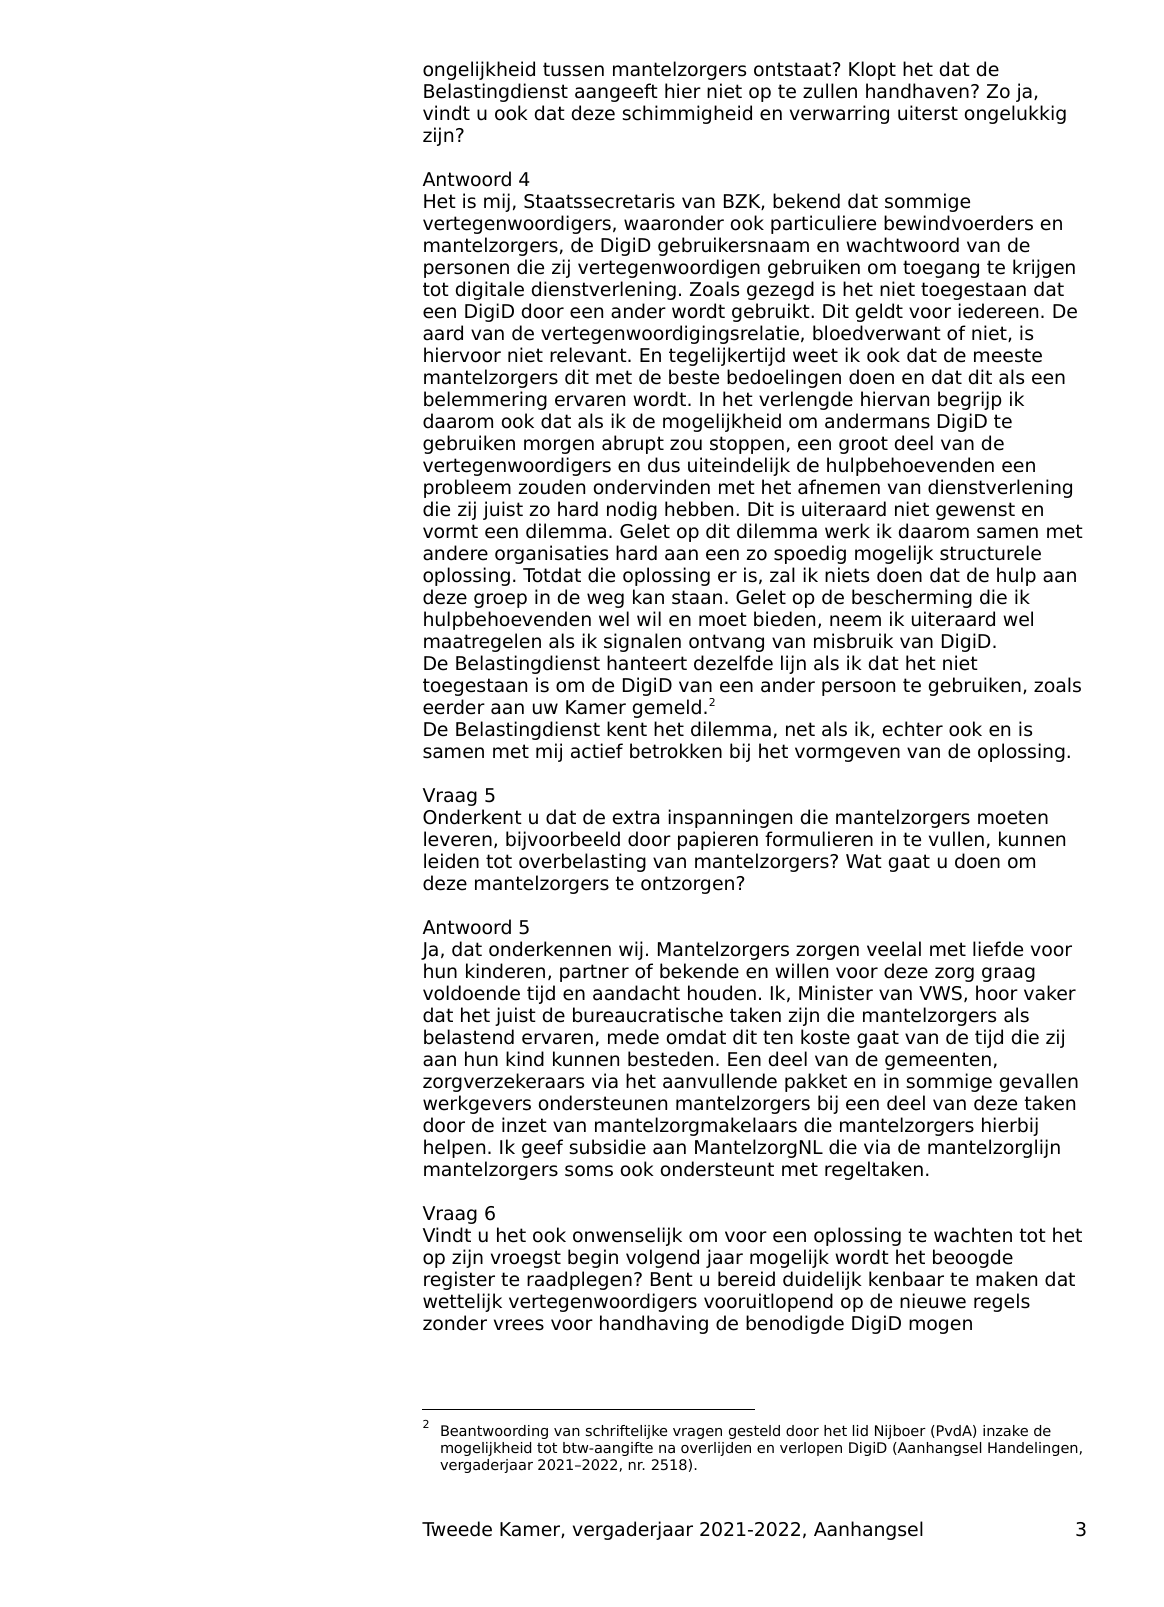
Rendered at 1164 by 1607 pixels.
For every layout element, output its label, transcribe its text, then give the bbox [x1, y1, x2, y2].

text Antwoord 5 [422, 917, 1087, 939]
text ongelijkheid tussen mantelzorgers ontstaat? Klopt het dat de Belastingdienst aangeeft hier niet op te zullen handhaven? Zo ja, vindt u ook dat deze schimmigheid en verwarring uiterst ongelukkig zijn? [422, 59, 1087, 147]
text Antwoord 4 [422, 169, 1087, 191]
text Beantwoording van schriftelijke vragen gesteld door het lid Nijboer (PvdA) inzake de mogelijkheid tot btw-aangifte na overlijden en verlopen DigiD (Aanhangsel Handelingen, vergaderjaar 2021–2022, nr. 2518). [422, 1418, 1087, 1474]
text Vindt u het ook onwenselijk om voor een oplossing te wachten tot het op zijn vroegst begin volgend jaar mogelijk wordt het beoogde register te raadplegen? Bent u bereid duidelijk kenbaar te maken dat wettelijk vertegenwoordigers vooruitlopend op de nieuwe regels zonder vrees voor handhaving de benodigde DigiD mogen [422, 1225, 1087, 1335]
text Ja, dat onderkennen wij. Mantelzorgers zorgen veelal met liefde voor hun kinderen, partner of bekende en willen voor deze zorg graag voldoende tijd en aandacht houden. Ik, Minister van VWS, hoor vaker dat het juist de bureaucratische taken zijn die mantelzorgers als belastend ervaren, mede omdat dit ten koste gaat van de tijd die zij aan hun kind kunnen besteden. Een deel van de gemeenten, zorgverzekeraars via het aanvullende pakket en in sommige gevallen werkgevers ondersteunen mantelzorgers bij een deel van deze taken door de inzet van mantelzorgmakelaars die mantelzorgers hierbij helpen. Ik geef subsidie aan MantelzorgNL die via de mantelzorglijn mantelzorgers soms ook ondersteunt met regeltaken. [422, 939, 1087, 1181]
text De Belastingdienst kent het dilemma, net als ik, echter ook en is samen met mij actief betrokken bij het vormgeven van de oplossing. [422, 719, 1087, 763]
text De Belastingdienst hanteert dezelfde lijn als ik dat het niet toegestaan is om de DigiD van een ander persoon te gebruiken, zoals eerder aan uw Kamer gemeld. [422, 653, 1087, 719]
text Vraag 5 [422, 785, 1087, 807]
text Het is mij, Staatssecretaris van BZK, bekend dat sommige vertegenwoordigers, waaronder ook particuliere bewindvoerders en mantelzorgers, de DigiD gebruikersnaam en wachtwoord van de personen die zij vertegenwoordigen gebruiken om toegang te krijgen tot digitale dienstverlening. Zoals gezegd is het niet toegestaan dat een DigiD door een ander wordt gebruikt. Dit geldt voor iedereen. De aard van de vertegenwoordigingsrelatie, bloedverwant of niet, is hiervoor niet relevant. En tegelijkertijd weet ik ook dat de meeste mantelzorgers dit met de beste bedoelingen doen en dat dit als een belemmering ervaren wordt. In het verlengde hiervan begrijp ik daarom ook dat als ik de mogelijkheid om andermans DigiD te gebruiken morgen abrupt zou stoppen, een groot deel van de vertegenwoordigers en dus uiteindelijk de hulpbehoevenden een probleem zouden ondervinden met het afnemen van dienstverlening die zij juist zo hard nodig hebben. Dit is uiteraard niet gewenst en vormt een dilemma. Gelet op dit dilemma werk ik daarom samen met andere organisaties hard aan een zo spoedig mogelijk structurele oplossing. Totdat die oplossing er is, zal ik niets doen dat de hulp aan deze groep in de weg kan staan. Gelet op de bescherming die ik hulpbehoevenden wel wil en moet bieden, neem ik uiteraard wel maatregelen als ik signalen ontvang van misbruik van DigiD. [422, 191, 1087, 653]
text Onderkent u dat de extra inspanningen die mantelzorgers moeten leveren, bijvoorbeeld door papieren formulieren in te vullen, kunnen leiden tot overbelasting van mantelzorgers? Wat gaat u doen om deze mantelzorgers te ontzorgen? [422, 807, 1087, 895]
text Vraag 6 [422, 1203, 1087, 1225]
